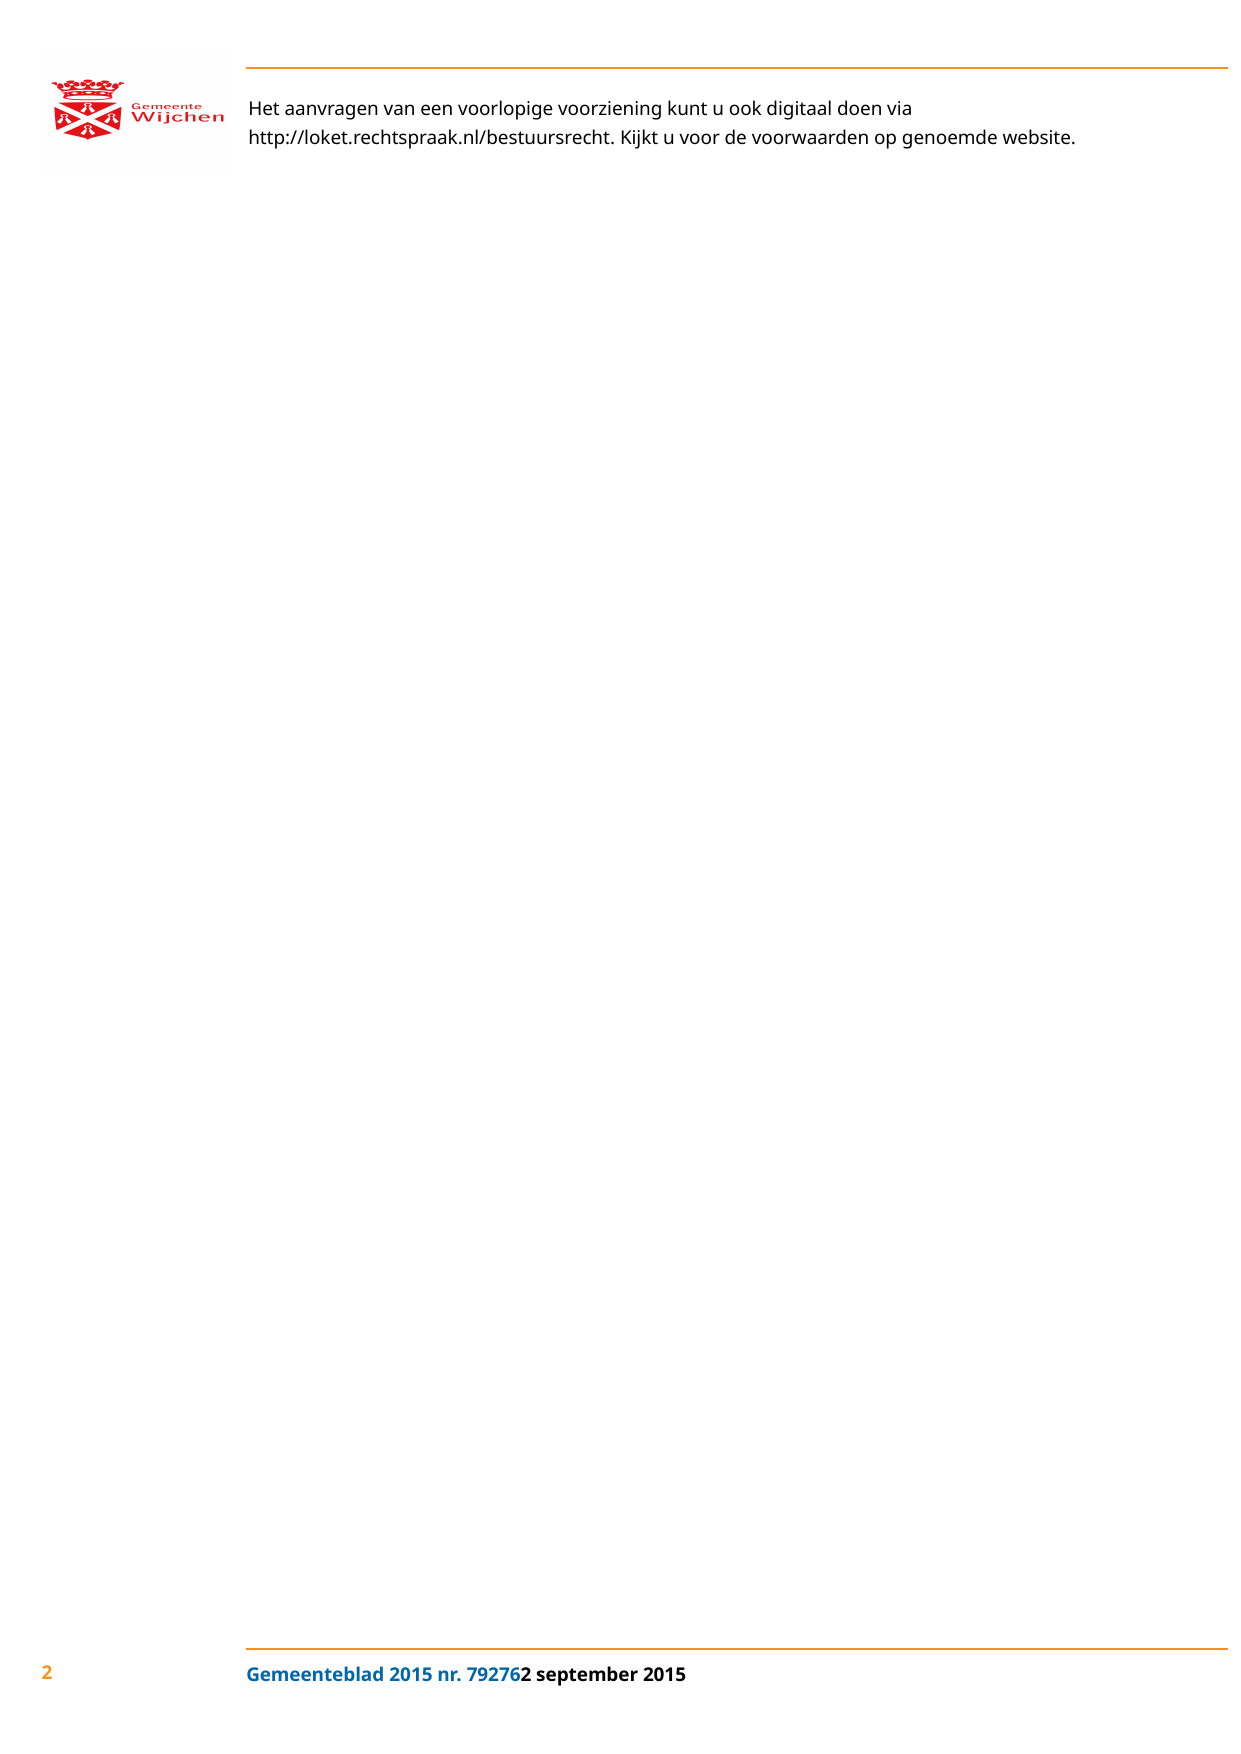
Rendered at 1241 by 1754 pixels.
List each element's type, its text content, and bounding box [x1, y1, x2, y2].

text Het aanvragen van een voorlopige voorziening kunt u ook digitaal doen via http://loket.rechtspraak.nl/bestuursrecht. Kijkt u voor de voorwaarden op genoemde website. [248, 95, 1152, 150]
picture [41, 47, 231, 172]
